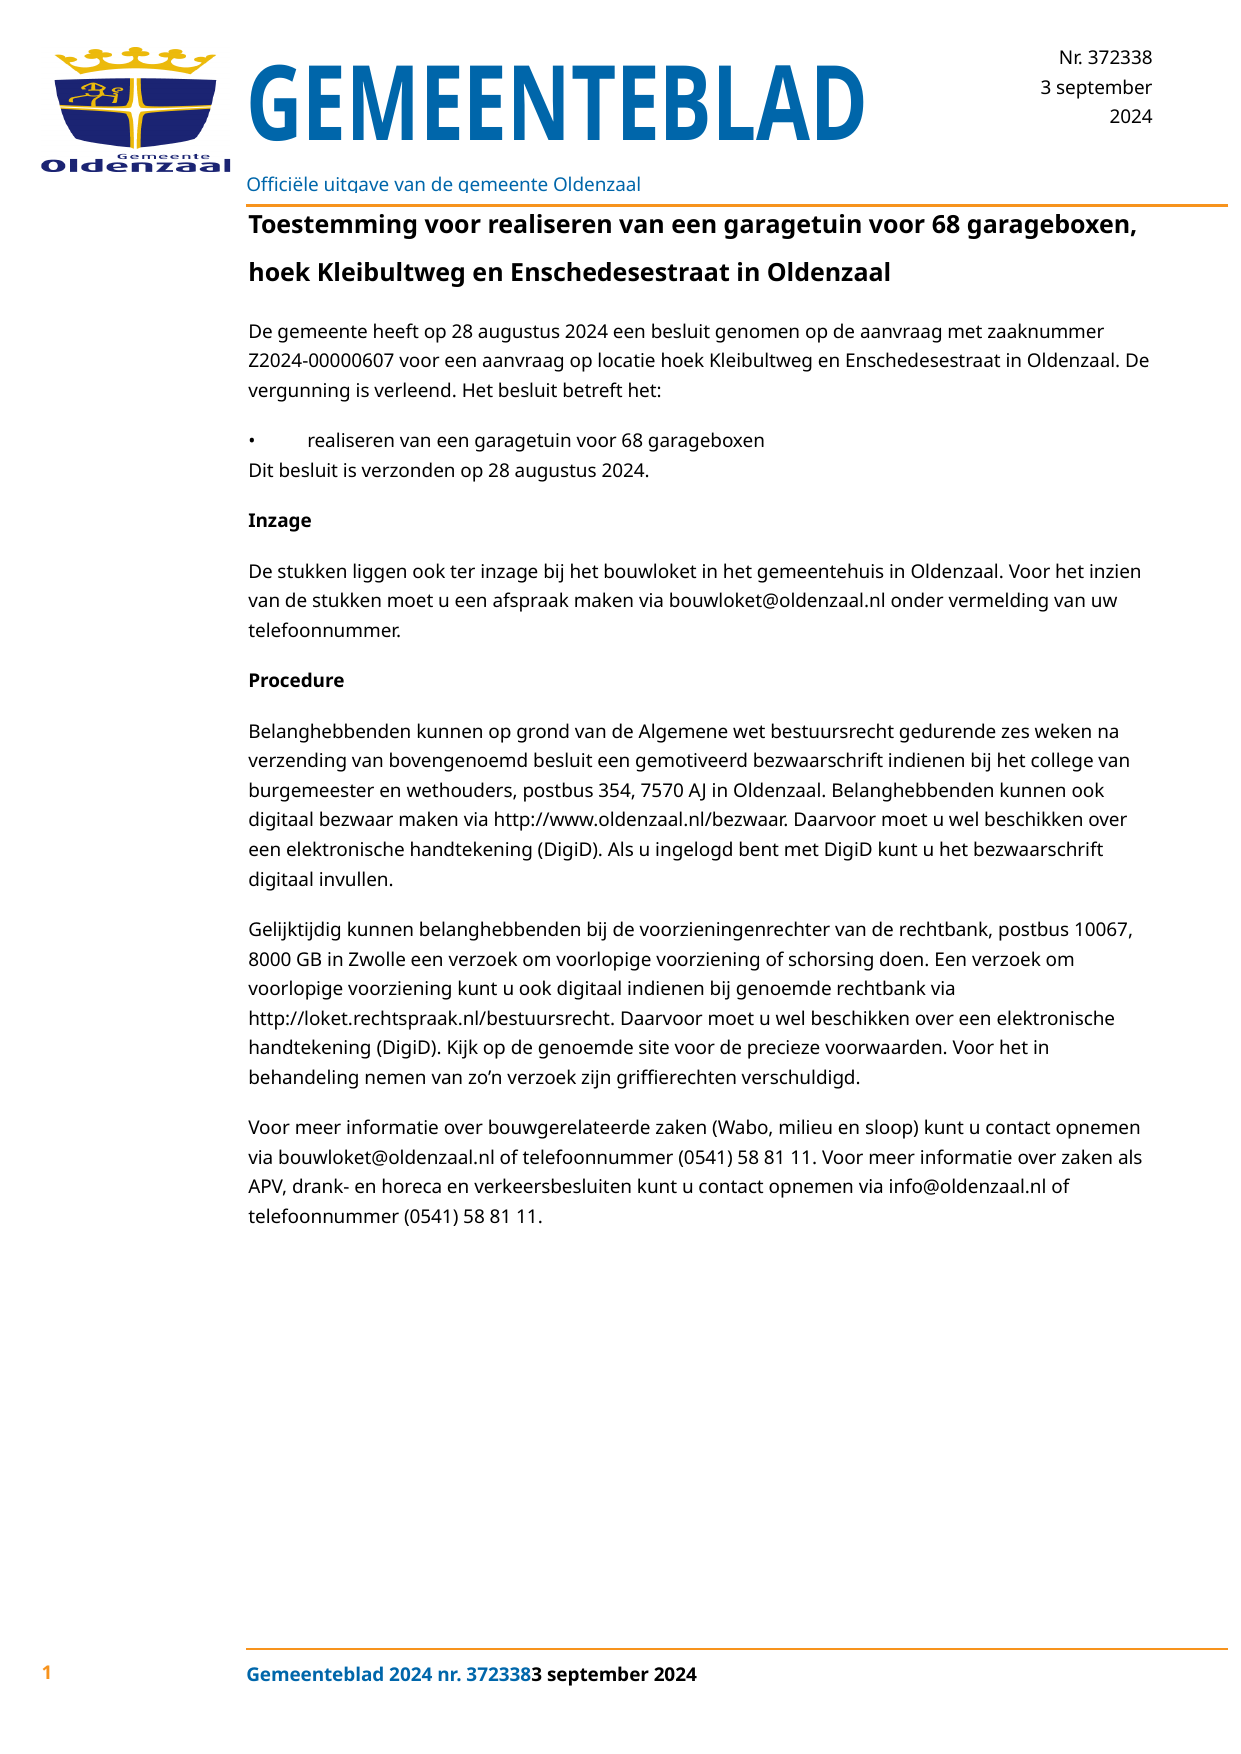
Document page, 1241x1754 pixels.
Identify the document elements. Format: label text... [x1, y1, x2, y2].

text De stukken liggen ook ter inzage bij het bouwloket in het gemeentehuis in Oldenzaal. Voor het inzien van de stukken moet u een afspraak maken via bouwloket@oldenzaal.nl onder vermelding van uw telefoonnummer. [248, 558, 1152, 643]
picture [41, 47, 231, 172]
text Toestemming voor realiseren van een garagetuin voor 68 garageboxen, hoek Kleibultweg en Enschedesestraat in Oldenzaal [248, 207, 1152, 288]
list realiseren van een garagetuin voor 68 garageboxen [248, 427, 1152, 453]
text Inzage [248, 507, 1152, 533]
text Procedure [248, 667, 1152, 693]
text Belanghebbenden kunnen op grond van de Algemene wet bestuursrecht gedurende zes weken na verzending van bovengenoemd besluit een gemotiveerd bezwaarschrift indienen bij het college van burgemeester en wethouders, postbus 354, 7570 AJ in Oldenzaal. Belanghebbenden kunnen ook digitaal bezwaar maken via http://www.oldenzaal.nl/bezwaar. Daarvoor moet u wel beschikken over een elektronische handtekening (DigiD). Als u ingelogd bent met DigiD kunt u het bezwaarschrift digitaal invullen. [248, 718, 1152, 892]
text Gelijktijdig kunnen belanghebbenden bij de voorzieningenrechter van de rechtbank, postbus 10067, 8000 GB in Zwolle een verzoek om voorlopige voorziening of schorsing doen. Een verzoek om voorlopige voorziening kunt u ook digitaal indienen bij genoemde rechtbank via http://loket.rechtspraak.nl/bestuursrecht. Daarvoor moet u wel beschikken over een elektronische handtekening (DigiD). Kijk op de genoemde site voor de precieze voorwaarden. Voor het in behandeling nemen van zo’n verzoek zijn griffierechten verschuldigd. [248, 916, 1152, 1090]
text De gemeente heeft op 28 augustus 2024 een besluit genomen op de aanvraag met zaaknummer Z2024-00000607 voor een aanvraag op locatie hoek Kleibultweg en Enschedesestraat in Oldenzaal. De vergunning is verleend. Het besluit betreft het: [248, 318, 1152, 403]
text Dit besluit is verzonden op 28 augustus 2024. [248, 457, 1152, 483]
text Voor meer informatie over bouwgerelateerde zaken (Wabo, milieu en sloop) kunt u contact opnemen via bouwloket@oldenzaal.nl of telefoonnummer (0541) 58 81 11. Voor meer informatie over zaken als APV, drank- en horeca en verkeersbesluiten kunt u contact opnemen via info@oldenzaal.nl of telefoonnummer (0541) 58 81 11. [248, 1114, 1152, 1229]
